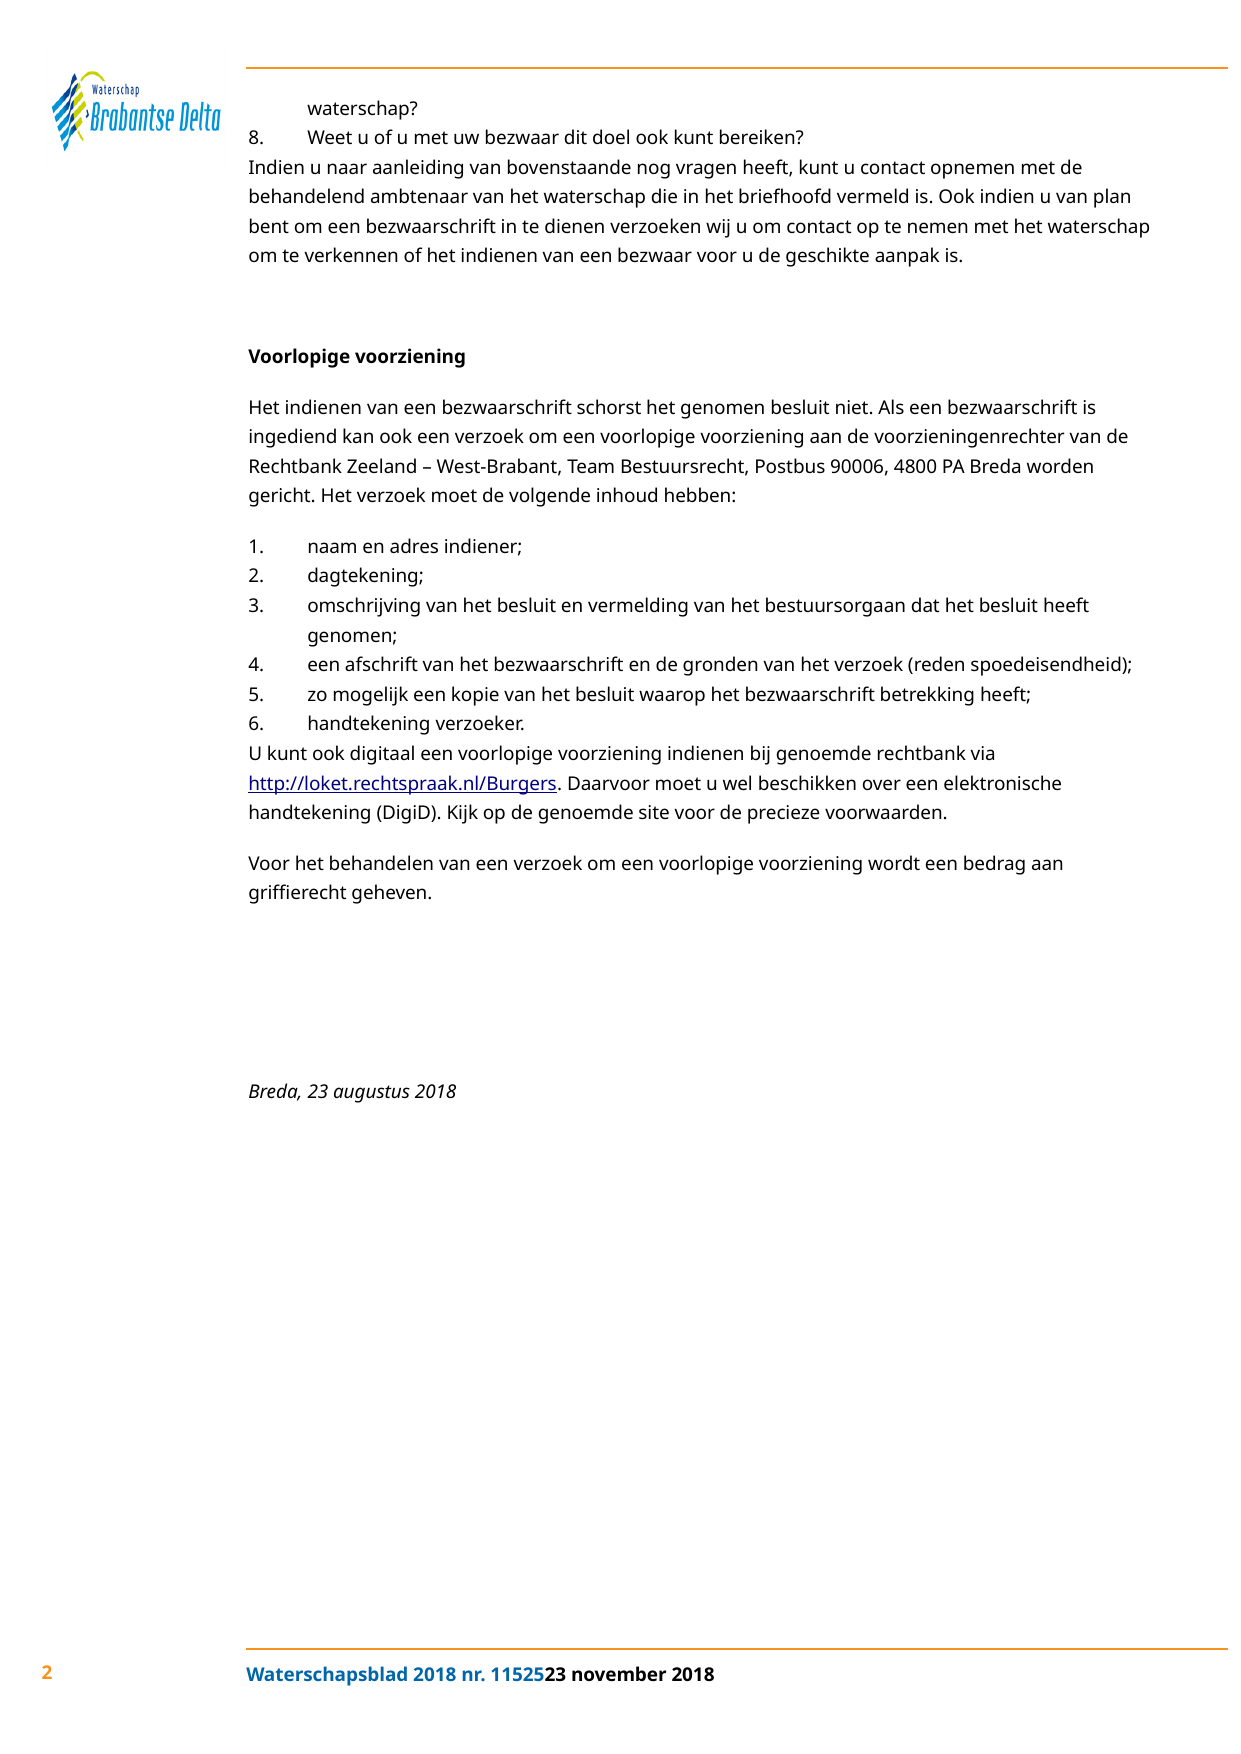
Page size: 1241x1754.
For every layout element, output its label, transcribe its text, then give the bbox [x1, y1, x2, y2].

list naam en adres indiener; [248, 533, 1152, 559]
text U kunt ook digitaal een voorlopige voorziening indienen bij genoemde rechtbank via http://loket.rechtspraak.nl/Burgers. Daarvoor moet u wel beschikken over een elektronische handtekening (DigiD). Kijk op de genoemde site voor de precieze voorwaarden. [248, 740, 1152, 825]
text Indien u naar aanleiding van bovenstaande nog vragen heeft, kunt u contact opnemen met de behandelend ambtenaar van het waterschap die in het briefhoofd vermeld is. Ook indien u van plan bent om een bezwaarschrift in te dienen verzoeken wij u om contact op te nemen met het waterschap om te verkennen of het indienen van een bezwaar voor u de geschikte aanpak is. [248, 154, 1152, 268]
list Weet u of u met uw bezwaar dit doel ook kunt bereiken? [248, 124, 1152, 150]
list dagtekening; [248, 563, 1152, 588]
list zo mogelijk een kopie van het besluit waarop het bezwaarschrift betrekking heeft; [248, 681, 1152, 707]
text Voorlopige voorziening [248, 343, 1152, 369]
picture [41, 47, 231, 172]
text Breda, 23 augustus 2018 [248, 1078, 1152, 1104]
text Het indienen van een bezwaarschrift schorst het genomen besluit niet. Als een bezwaarschrift is ingediend kan ook een verzoek om een voorlopige voorziening aan de voorzieningenrechter van de Rechtbank Zeeland – West-Brabant, Team Bestuursrecht, Postbus 90006, 4800 PA Breda worden gericht. Het verzoek moet de volgende inhoud hebben: [248, 394, 1152, 508]
list waterschap? [248, 95, 1152, 121]
list omschrijving van het besluit en vermelding van het bestuursorgaan dat het besluit heeft genomen; [248, 592, 1152, 648]
list een afschrift van het bezwaarschrift en de gronden van het verzoek (reden spoedeisendheid); [248, 651, 1152, 677]
text Voor het behandelen van een verzoek om een voorlopige voorziening wordt een bedrag aan griffierecht geheven. [248, 850, 1152, 905]
list handtekening verzoeker. [248, 711, 1152, 736]
